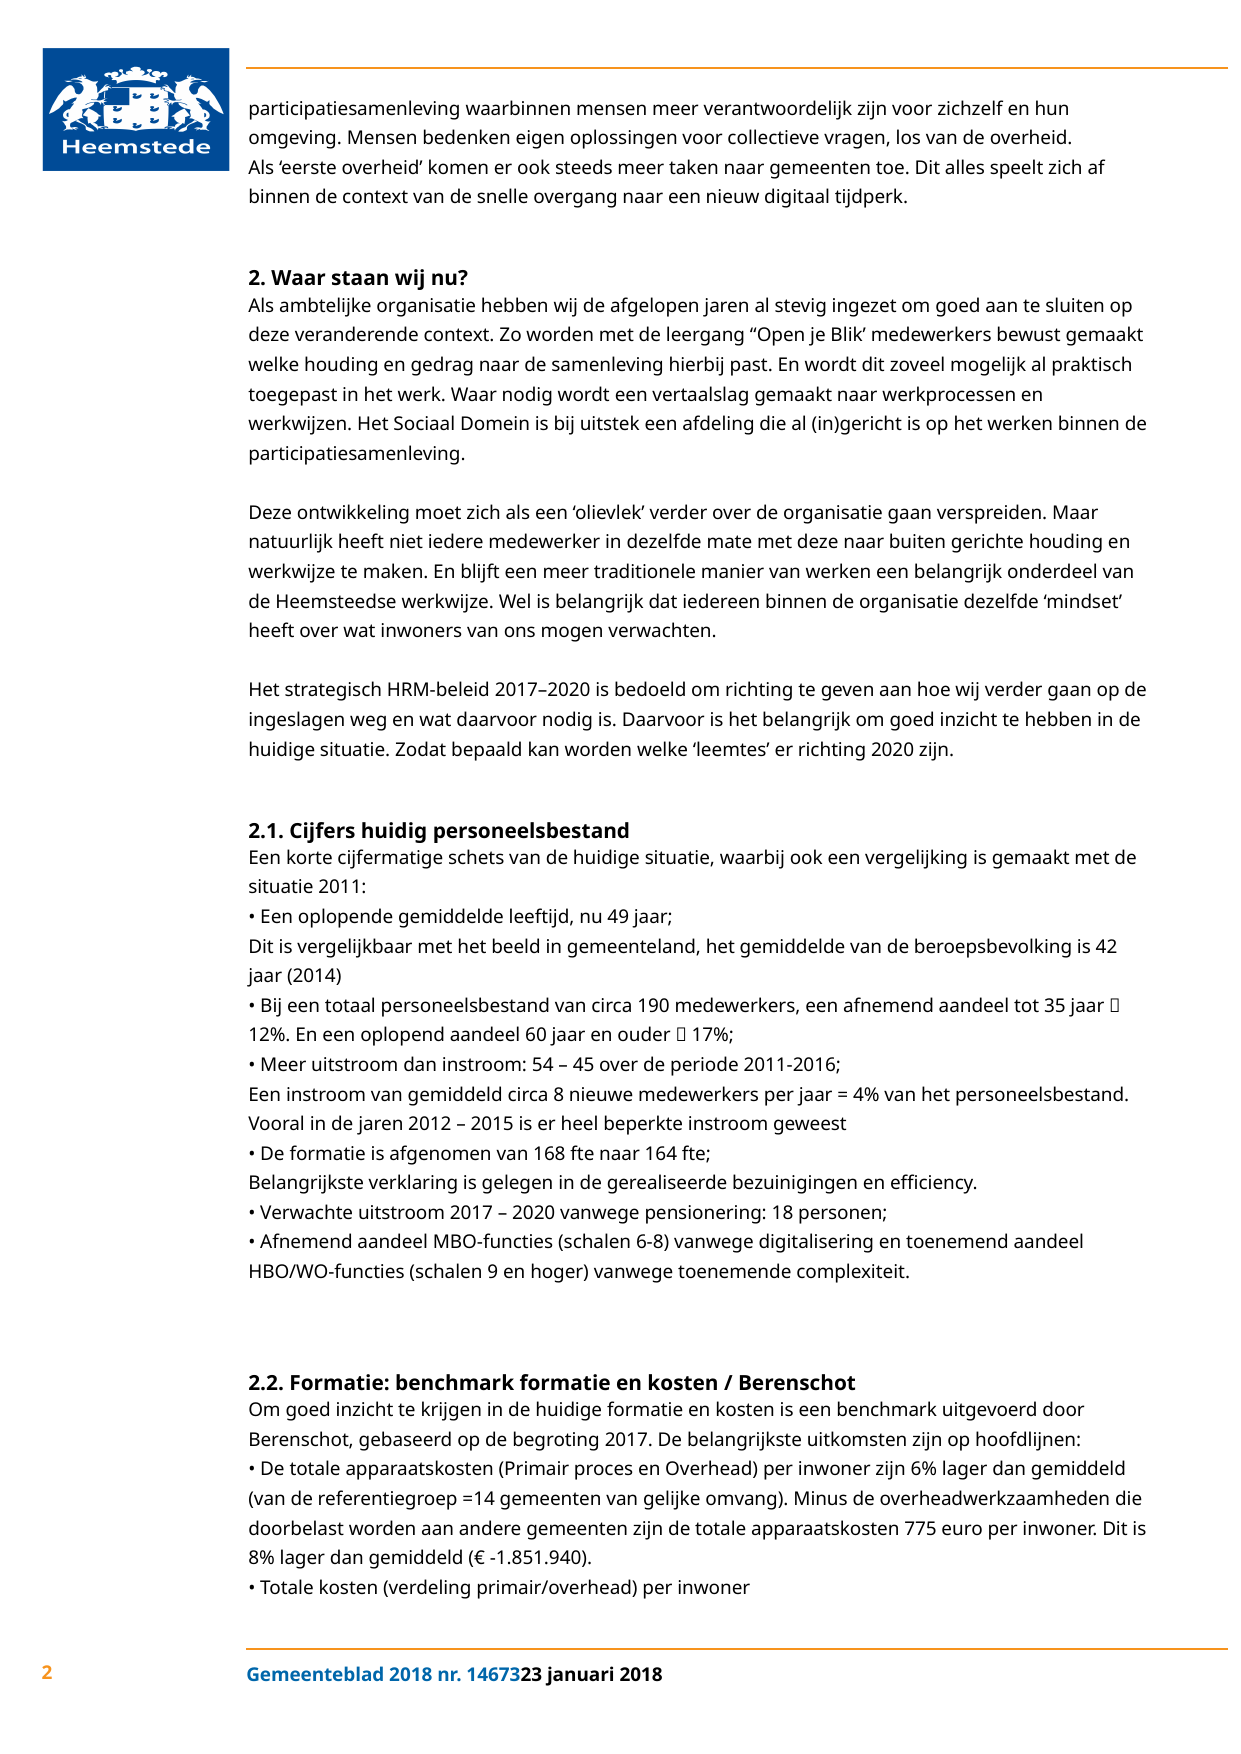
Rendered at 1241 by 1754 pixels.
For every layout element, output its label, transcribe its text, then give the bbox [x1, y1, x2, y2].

text participatiesamenleving waarbinnen mensen meer verantwoordelijk zijn voor zichzelf en hun omgeving. Mensen bedenken eigen oplossingen voor collectieve vragen, los van de overheid. [248, 95, 1152, 150]
text Dit is vergelijkbaar met het beeld in gemeenteland, het gemiddelde van de beroepsbevolking is 42 jaar (2014) [248, 933, 1152, 988]
text 2.1. Cijfers huidig personeelsbestand [248, 816, 1152, 844]
text • De formatie is afgenomen van 168 fte naar 164 fte; [248, 1140, 1152, 1166]
text Belangrijkste verklaring is gelegen in de gerealiseerde bezuinigingen en efficiency. [248, 1169, 1152, 1195]
text Om goed inzicht te krijgen in de huidige formatie en kosten is een benchmark uitgevoerd door Berenschot, gebaseerd op de begroting 2017. De belangrijkste uitkomsten zijn op hoofdlijnen: [248, 1396, 1152, 1452]
text • Afnemend aandeel MBO-functies (schalen 6-8) vanwege digitalisering en toenemend aandeel HBO/WO-functies (schalen 9 en hoger) vanwege toenemende complexiteit. [248, 1229, 1152, 1284]
picture [41, 47, 231, 172]
text Als ambtelijke organisatie hebben wij de afgelopen jaren al stevig ingezet om goed aan te sluiten op deze veranderende context. Zo worden met de leergang “Open je Blik’ medewerkers bewust gemaakt welke houding en gedrag naar de samenleving hierbij past. En wordt dit zoveel mogelijk al praktisch toegepast in het werk. Waar nodig wordt een vertaalslag gemaakt naar werkprocessen en werkwijzen. Het Sociaal Domein is bij uitstek een afdeling die al (in)gericht is op het werken binnen de participatiesamenleving. [248, 292, 1152, 466]
text 2. Waar staan wij nu? [248, 263, 1152, 292]
text • Bij een totaal personeelsbestand van circa 190 medewerkers, een afnemend aandeel tot 35 jaar  12%. En een oplopend aandeel 60 jaar en ouder  17%; [248, 992, 1152, 1047]
text • Verwachte uitstroom 2017 – 2020 vanwege pensionering: 18 personen; [248, 1199, 1152, 1225]
text Een korte cijfermatige schets van de huidige situatie, waarbij ook een vergelijking is gemaakt met de situatie 2011: [248, 844, 1152, 899]
text 2.2. Formatie: benchmark formatie en kosten / Berenschot [248, 1368, 1152, 1396]
text • Een oplopende gemiddelde leeftijd, nu 49 jaar; [248, 903, 1152, 929]
text • Totale kosten (verdeling primair/overhead) per inwoner [248, 1574, 1152, 1599]
text • De totale apparaatskosten (Primair proces en Overhead) per inwoner zijn 6% lager dan gemiddeld (van de referentiegroep =14 gemeenten van gelijke omvang). Minus de overheadwerkzaamheden die doorbelast worden aan andere gemeenten zijn de totale apparaatskosten 775 euro per inwoner. Dit is 8% lager dan gemiddeld (€ -1.851.940). [248, 1456, 1152, 1570]
text Als ‘eerste overheid’ komen er ook steeds meer taken naar gemeenten toe. Dit alles speelt zich af binnen de context van de snelle overgang naar een nieuw digitaal tijdperk. [248, 154, 1152, 209]
text Een instroom van gemiddeld circa 8 nieuwe medewerkers per jaar = 4% van het personeelsbestand. Vooral in de jaren 2012 – 2015 is er heel beperkte instroom geweest [248, 1081, 1152, 1136]
text • Meer uitstroom dan instroom: 54 – 45 over de periode 2011-2016; [248, 1051, 1152, 1077]
text Het strategisch HRM-beleid 2017–2020 is bedoeld om richting te geven aan hoe wij verder gaan op de ingeslagen weg en wat daarvoor nodig is. Daarvoor is het belangrijk om goed inzicht te hebben in de huidige situatie. Zodat bepaald kan worden welke ‘leemtes’ er richting 2020 zijn. [248, 677, 1152, 761]
text Deze ontwikkeling moet zich als een ‘olievlek’ verder over de organisatie gaan verspreiden. Maar natuurlijk heeft niet iedere medewerker in dezelfde mate met deze naar buiten gerichte houding en werkwijze te maken. En blijft een meer traditionele manier van werken een belangrijk onderdeel van de Heemsteedse werkwijze. Wel is belangrijk dat iedereen binnen de organisatie dezelfde ‘mindset’ heeft over wat inwoners van ons mogen verwachten. [248, 499, 1152, 643]
